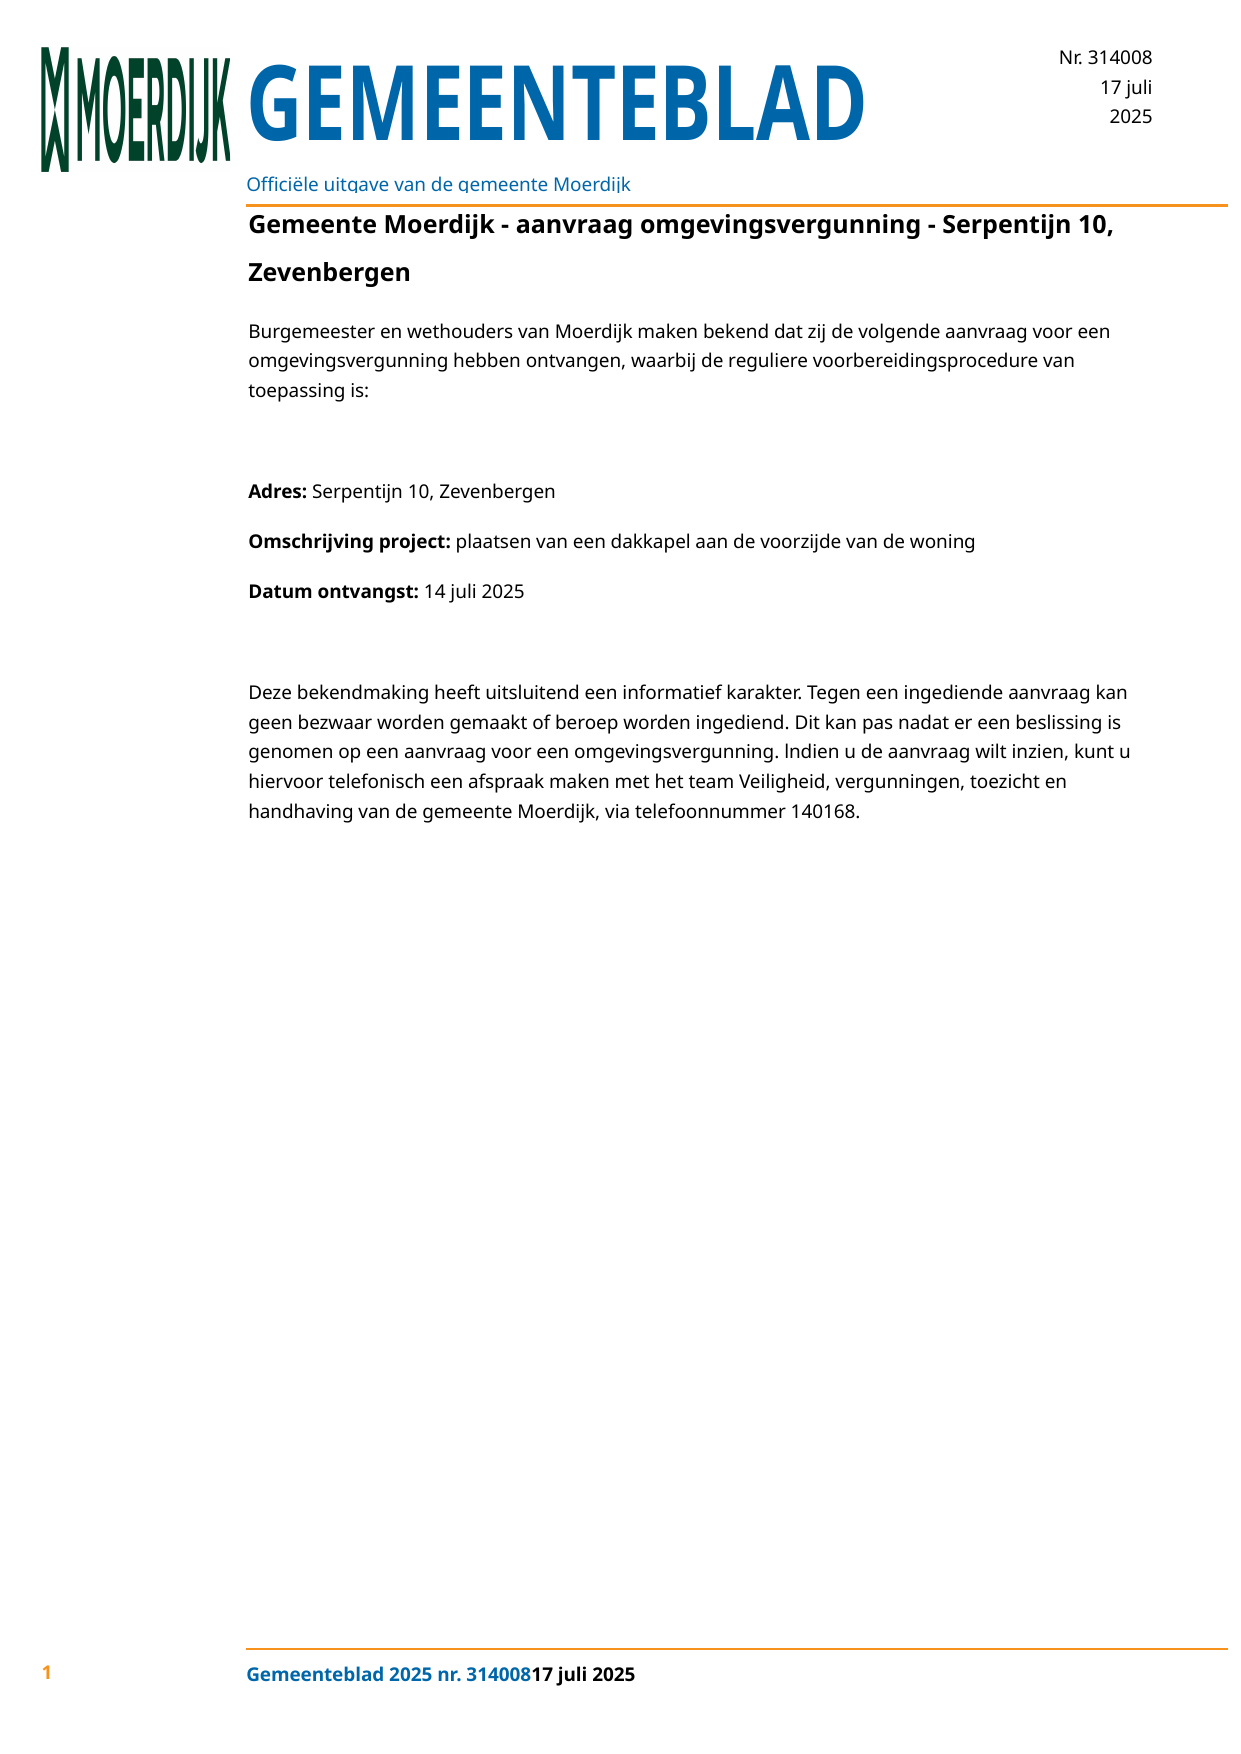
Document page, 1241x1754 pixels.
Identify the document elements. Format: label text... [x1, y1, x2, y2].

text Datum ontvangst: 14 juli 2025 [248, 579, 1152, 604]
picture [41, 47, 231, 172]
text Adres: Serpentijn 10, Zevenbergen [248, 478, 1152, 504]
text Deze bekendmaking heeft uitsluitend een informatief karakter. Tegen een ingediende aanvraag kan geen bezwaar worden gemaakt of beroep worden ingediend. Dit kan pas nadat er een beslissing is genomen op een aanvraag voor een omgevingsvergunning. lndien u de aanvraag wilt inzien, kunt u hiervoor telefonisch een afspraak maken met het team Veiligheid, vergunningen, toezicht en handhaving van de gemeente Moerdijk, via telefoonnummer 140168. [248, 679, 1152, 824]
text Gemeente Moerdijk - aanvraag omgevingsvergunning - Serpentijn 10, Zevenbergen [248, 207, 1152, 288]
text Burgemeester en wethouders van Moerdijk maken bekend dat zij de volgende aanvraag voor een omgevingsvergunning hebben ontvangen, waarbij de reguliere voorbereidingsprocedure van toepassing is: [248, 318, 1152, 403]
text Omschrijving project: plaatsen van een dakkapel aan de voorzijde van de woning [248, 528, 1152, 554]
